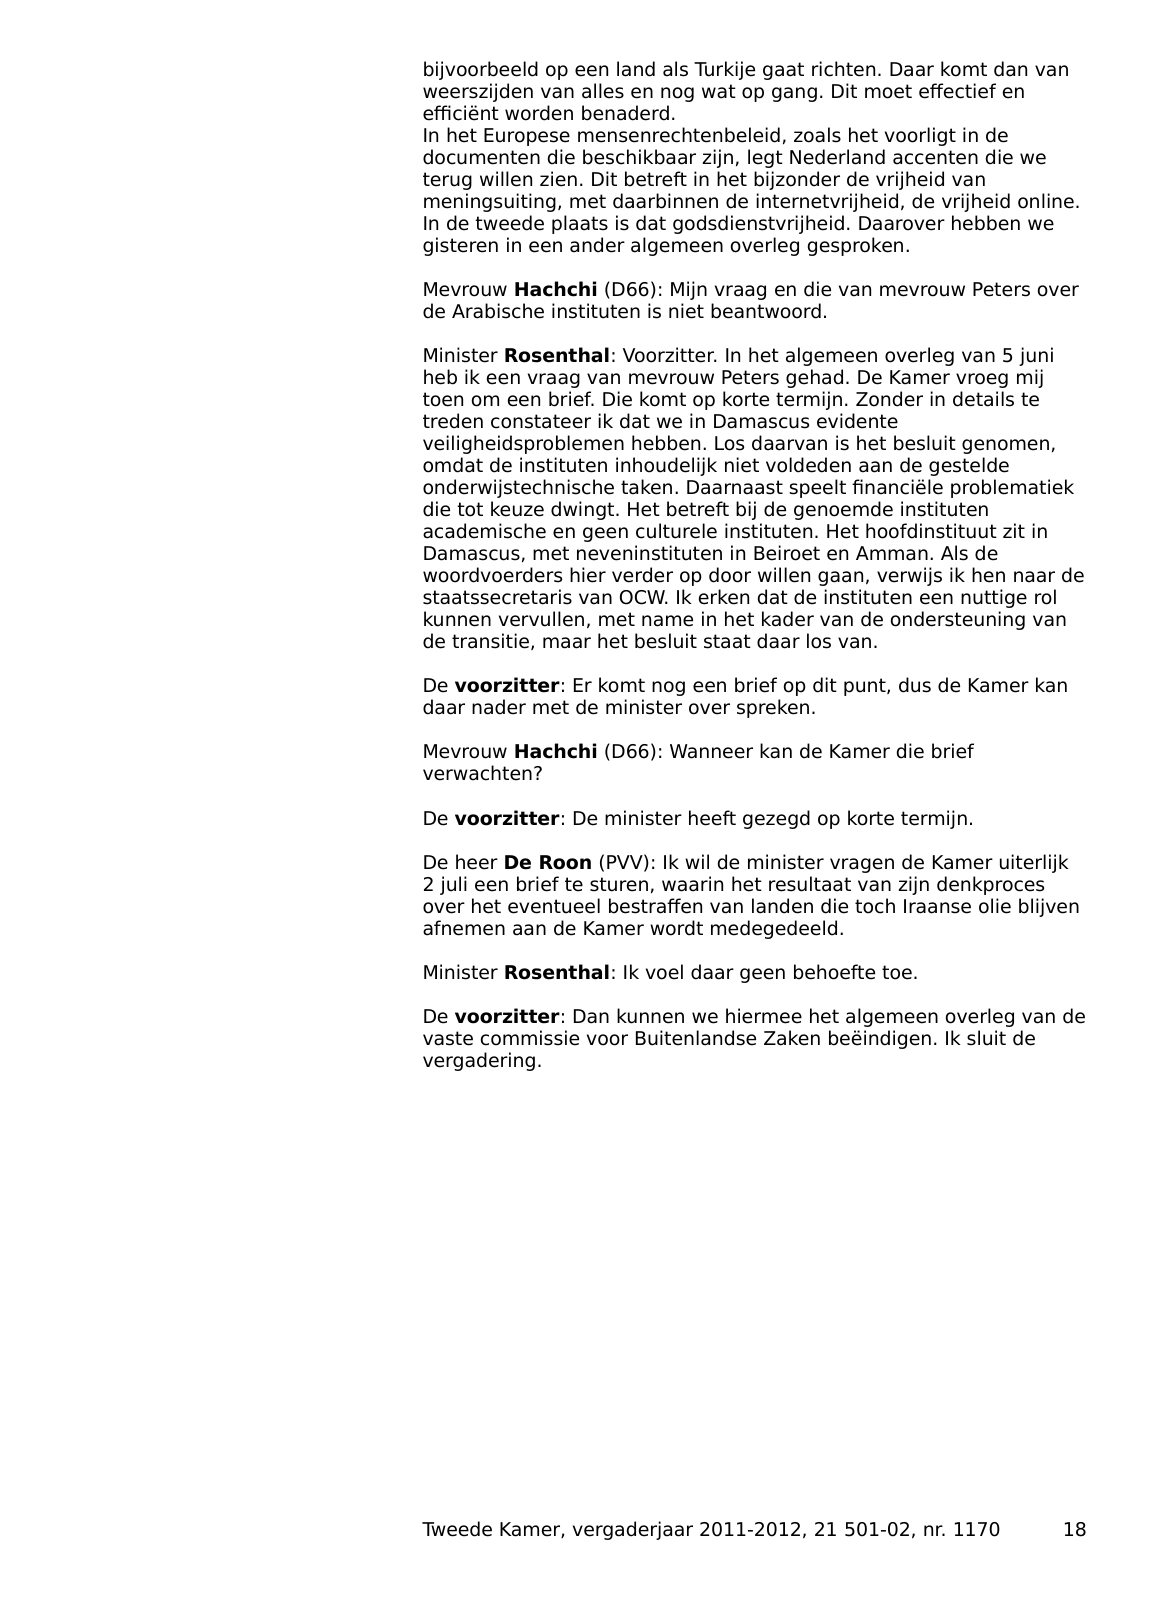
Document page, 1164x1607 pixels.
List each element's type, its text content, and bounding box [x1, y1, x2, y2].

text De voorzitter: Er komt nog een brief op dit punt, dus de Kamer kan daar nader met de minister over spreken. [422, 675, 1087, 719]
text Mevrouw Hachchi (D66): Mijn vraag en die van mevrouw Peters over de Arabische instituten is niet beantwoord. [422, 279, 1087, 323]
text De voorzitter: Dan kunnen we hiermee het algemeen overleg van de vaste commissie voor Buitenlandse Zaken beëindigen. Ik sluit de vergadering. [422, 1006, 1087, 1072]
text Minister Rosenthal: Voorzitter. In het algemeen overleg van 5 juni heb ik een vraag van mevrouw Peters gehad. De Kamer vroeg mij toen om een brief. Die komt op korte termijn. Zonder in details te treden constateer ik dat we in Damascus evidente veiligheidsproblemen hebben. Los daarvan is het besluit genomen, omdat de instituten inhoudelijk niet voldeden aan de gestelde onderwijstechnische taken. Daarnaast speelt financiële problematiek die tot keuze dwingt. Het betreft bij de genoemde instituten academische en geen culturele instituten. Het hoofdinstituut zit in Damascus, met neveninstituten in Beiroet en Amman. Als de woordvoerders hier verder op door willen gaan, verwijs ik hen naar de staatssecretaris van OCW. Ik erken dat de instituten een nuttige rol kunnen vervullen, met name in het kader van de ondersteuning van de transitie, maar het besluit staat daar los van. [422, 345, 1087, 653]
text bijvoorbeeld op een land als Turkije gaat richten. Daar komt dan van weerszijden van alles en nog wat op gang. Dit moet effectief en efficiënt worden benaderd. [422, 59, 1087, 125]
text In het Europese mensenrechtenbeleid, zoals het voorligt in de documenten die beschikbaar zijn, legt Nederland accenten die we terug willen zien. Dit betreft in het bijzonder de vrijheid van meningsuiting, met daarbinnen de internetvrijheid, de vrijheid online. In de tweede plaats is dat godsdienstvrijheid. Daarover hebben we gisteren in een ander algemeen overleg gesproken. [422, 125, 1087, 257]
text Mevrouw Hachchi (D66): Wanneer kan de Kamer die brief verwachten? [422, 741, 1087, 785]
text De voorzitter: De minister heeft gezegd op korte termijn. [422, 807, 1087, 829]
text De heer De Roon (PVV): Ik wil de minister vragen de Kamer uiterlijk 2 juli een brief te sturen, waarin het resultaat van zijn denkproces over het eventueel bestraffen van landen die toch Iraanse olie blijven afnemen aan de Kamer wordt medegedeeld. [422, 852, 1087, 939]
text Minister Rosenthal: Ik voel daar geen behoefte toe. [422, 962, 1087, 984]
